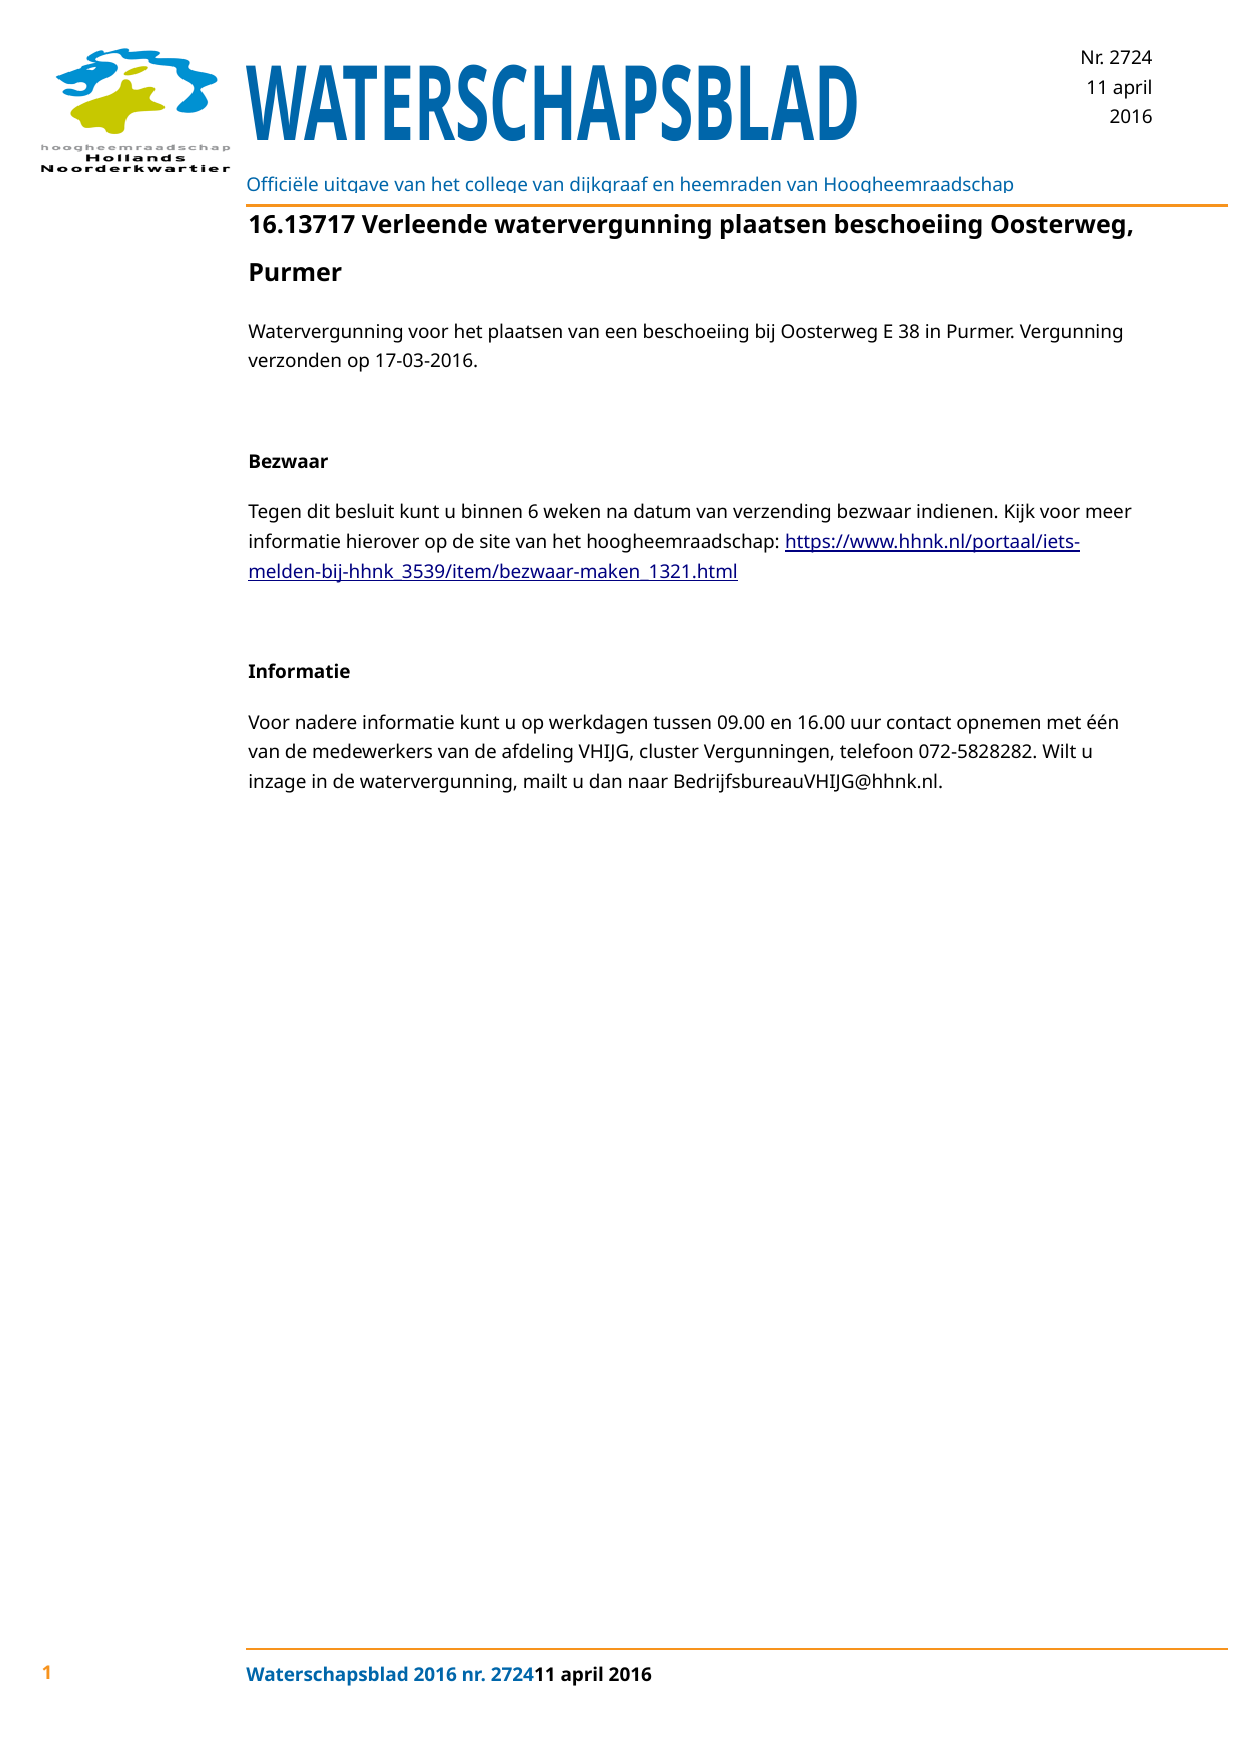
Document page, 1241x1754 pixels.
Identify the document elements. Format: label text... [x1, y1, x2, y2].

text Bezwaar [248, 448, 1152, 474]
text Watervergunning voor het plaatsen van een beschoeiing bij Oosterweg E 38 in Purmer. Vergunning verzonden op 17-03-2016. [248, 318, 1152, 373]
picture [41, 47, 231, 172]
text Voor nadere informatie kunt u op werkdagen tussen 09.00 en 16.00 uur contact opnemen met één van de medewerkers van de afdeling VHIJG, cluster Vergunningen, telefoon 072-5828282. Wilt u inzage in de watervergunning, mailt u dan naar BedrijfsbureauVHIJG@hhnk.nl. [248, 709, 1152, 794]
text Informatie [248, 659, 1152, 684]
text Tegen dit besluit kunt u binnen 6 weken na datum van verzending bezwaar indienen. Kijk voor meer informatie hierover op de site van het hoogheemraadschap: https://www.hhnk.nl/portaal/iets-melden-bij-hhnk_3539/item/bezwaar-maken_1321.html [248, 499, 1152, 584]
text 16.13717 Verleende watervergunning plaatsen beschoeiing Oosterweg, Purmer [248, 207, 1152, 288]
